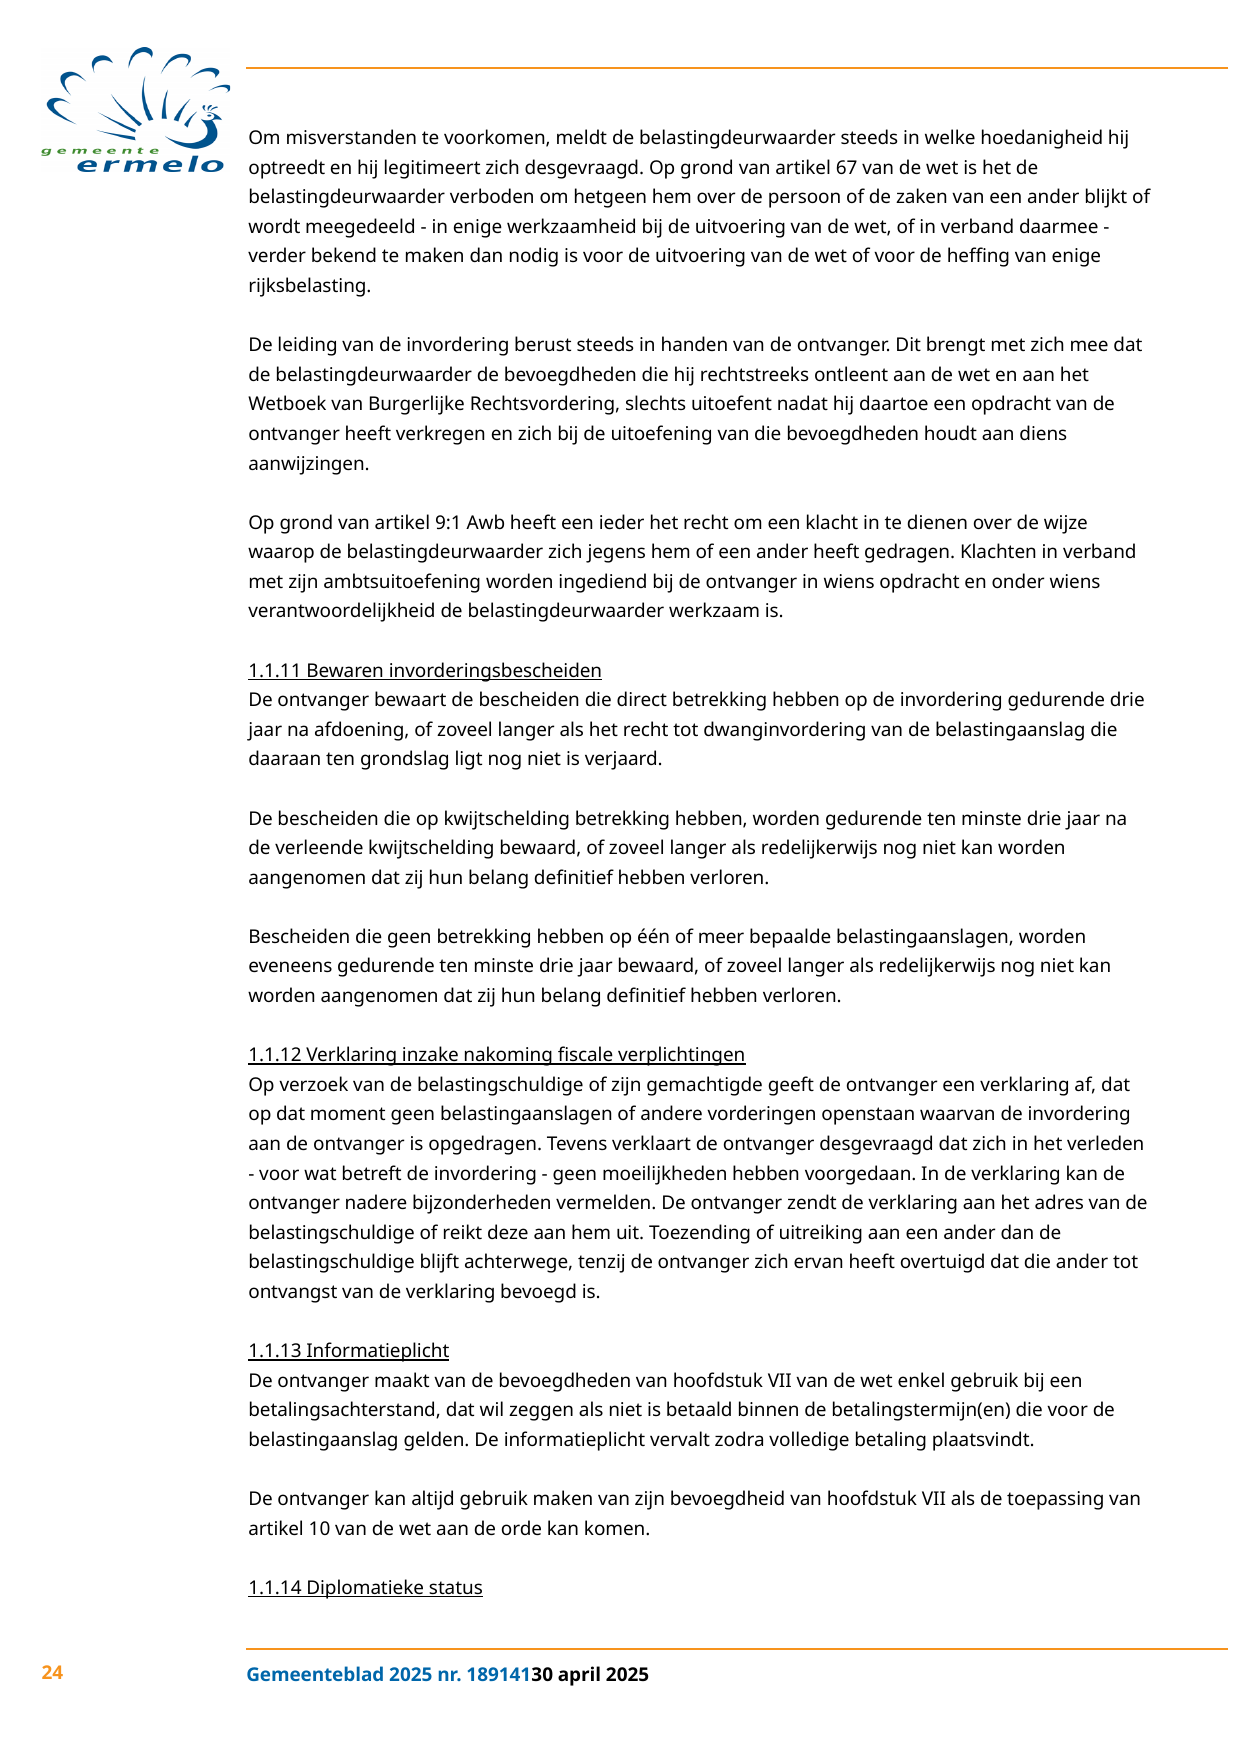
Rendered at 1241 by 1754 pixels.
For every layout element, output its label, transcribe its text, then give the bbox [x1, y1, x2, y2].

text 1.1.12 Verklaring inzake nakoming fiscale verplichtingen [248, 1041, 1152, 1067]
text De ontvanger kan altijd gebruik maken van zijn bevoegdheid van hoofdstuk VII als de toepassing van artikel 10 van de wet aan de orde kan komen. [248, 1485, 1152, 1541]
text De leiding van de invordering berust steeds in handen van de ontvanger. Dit brengt met zich mee dat de belastingdeurwaarder de bevoegdheden die hij rechtstreeks ontleent aan de wet en aan het Wetboek van Burgerlijke Rechtsvordering, slechts uitoefent nadat hij daartoe een opdracht van de ontvanger heeft verkregen en zich bij de uitoefening van die bevoegdheden houdt aan diens aanwijzingen. [248, 331, 1152, 476]
text 1.1.14 Diplomatieke status [248, 1574, 1152, 1600]
text De ontvanger maakt van de bevoegdheden van hoofdstuk VII van de wet enkel gebruik bij een betalingsachterstand, dat wil zeggen als niet is betaald binnen de betalingstermijn(en) die voor de belastingaanslag gelden. De informatieplicht vervalt zodra volledige betaling plaatsvindt. [248, 1367, 1152, 1452]
text 1.1.13 Informatieplicht [248, 1337, 1152, 1363]
picture [41, 47, 231, 172]
text Bescheiden die geen betrekking hebben op één of meer bepaalde belastingaanslagen, worden eveneens gedurende ten minste drie jaar bewaard, of zoveel langer als redelijkerwijs nog niet kan worden aangenomen dat zij hun belang definitief hebben verloren. [248, 923, 1152, 1008]
text De bescheiden die op kwijtschelding betrekking hebben, worden gedurende ten minste drie jaar na de verleende kwijtschelding bewaard, of zoveel langer als redelijkerwijs nog niet kan worden aangenomen dat zij hun belang definitief hebben verloren. [248, 805, 1152, 890]
text De ontvanger bewaart de bescheiden die direct betrekking hebben op de invordering gedurende drie jaar na afdoening, of zoveel langer als het recht tot dwanginvordering van de belastingaanslag die daaraan ten grondslag ligt nog niet is verjaard. [248, 686, 1152, 771]
text Op grond van artikel 9:1 Awb heeft een ieder het recht om een klacht in te dienen over de wijze waarop de belastingdeurwaarder zich jegens hem of een ander heeft gedragen. Klachten in verband met zijn ambtsuitoefening worden ingediend bij de ontvanger in wiens opdracht en onder wiens verantwoordelijkheid de belastingdeurwaarder werkzaam is. [248, 509, 1152, 623]
text Om misverstanden te voorkomen, meldt de belastingdeurwaarder steeds in welke hoedanigheid hij optreedt en hij legitimeert zich desgevraagd. Op grond van artikel 67 van de wet is het de belastingdeurwaarder verboden om hetgeen hem over de persoon of de zaken van een ander blijkt of wordt meegedeeld - in enige werkzaamheid bij de uitvoering van de wet, of in verband daarmee - verder bekend te maken dan nodig is voor de uitvoering van de wet of voor de heffing van enige rijksbelasting. [248, 124, 1152, 298]
text Op verzoek van de belastingschuldige of zijn gemachtigde geeft de ontvanger een verklaring af, dat op dat moment geen belastingaanslagen of andere vorderingen openstaan waarvan de invordering aan de ontvanger is opgedragen. Tevens verklaart de ontvanger desgevraagd dat zich in het verleden - voor wat betreft de invordering - geen moeilijkheden hebben voorgedaan. In de verklaring kan de ontvanger nadere bijzonderheden vermelden. De ontvanger zendt de verklaring aan het adres van de belastingschuldige of reikt deze aan hem uit. Toezending of uitreiking aan een ander dan de belastingschuldige blijft achterwege, tenzij de ontvanger zich ervan heeft overtuigd dat die ander tot ontvangst van de verklaring bevoegd is. [248, 1071, 1152, 1304]
text 1.1.11 Bewaren invorderingsbescheiden [248, 657, 1152, 683]
